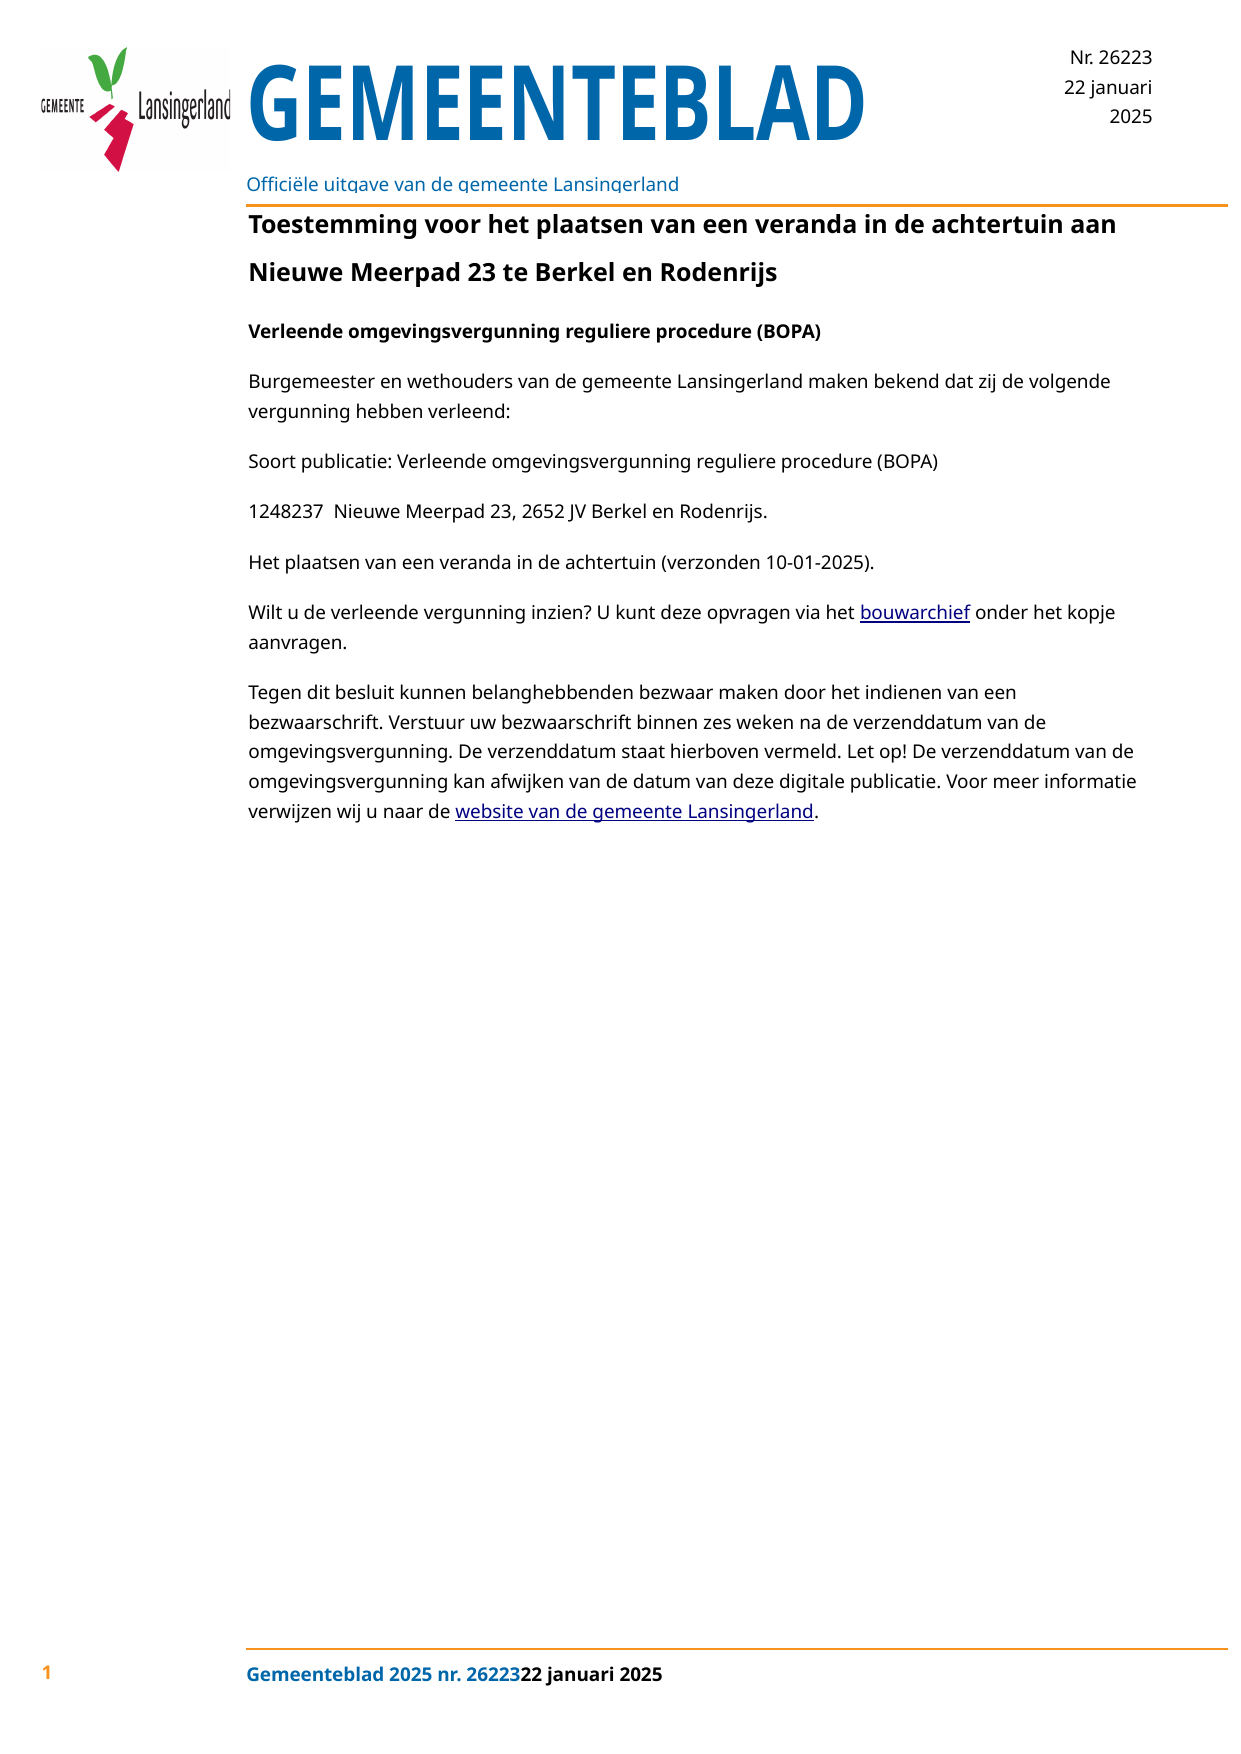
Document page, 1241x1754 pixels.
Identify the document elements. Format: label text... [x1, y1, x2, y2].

text Soort publicatie: Verleende omgevingsvergunning reguliere procedure (BOPA) [248, 448, 1152, 474]
text Wilt u de verleende vergunning inzien? U kunt deze opvragen via het bouwarchief onder het kopje aanvragen. [248, 599, 1152, 655]
text Tegen dit besluit kunnen belanghebbenden bezwaar maken door het indienen van een bezwaarschrift. Verstuur uw bezwaarschrift binnen zes weken na de verzenddatum van de omgevingsvergunning. De verzenddatum staat hierboven vermeld. Let op! De verzenddatum van de omgevingsvergunning kan afwijken van de datum van deze digitale publicatie. Voor meer informatie verwijzen wij u naar de website van de gemeente Lansingerland. [248, 679, 1152, 824]
text Het plaatsen van een veranda in de achtertuin (verzonden 10-01-2025). [248, 549, 1152, 575]
text Burgemeester en wethouders van de gemeente Lansingerland maken bekend dat zij de volgende vergunning hebben verleend: [248, 368, 1152, 424]
text Verleende omgevingsvergunning reguliere procedure (BOPA) [248, 318, 1152, 344]
text 1248237 Nieuwe Meerpad 23, 2652 JV Berkel en Rodenrijs. [248, 499, 1152, 524]
text Toestemming voor het plaatsen van een veranda in de achtertuin aan Nieuwe Meerpad 23 te Berkel en Rodenrijs [248, 207, 1152, 288]
picture [41, 47, 231, 172]
